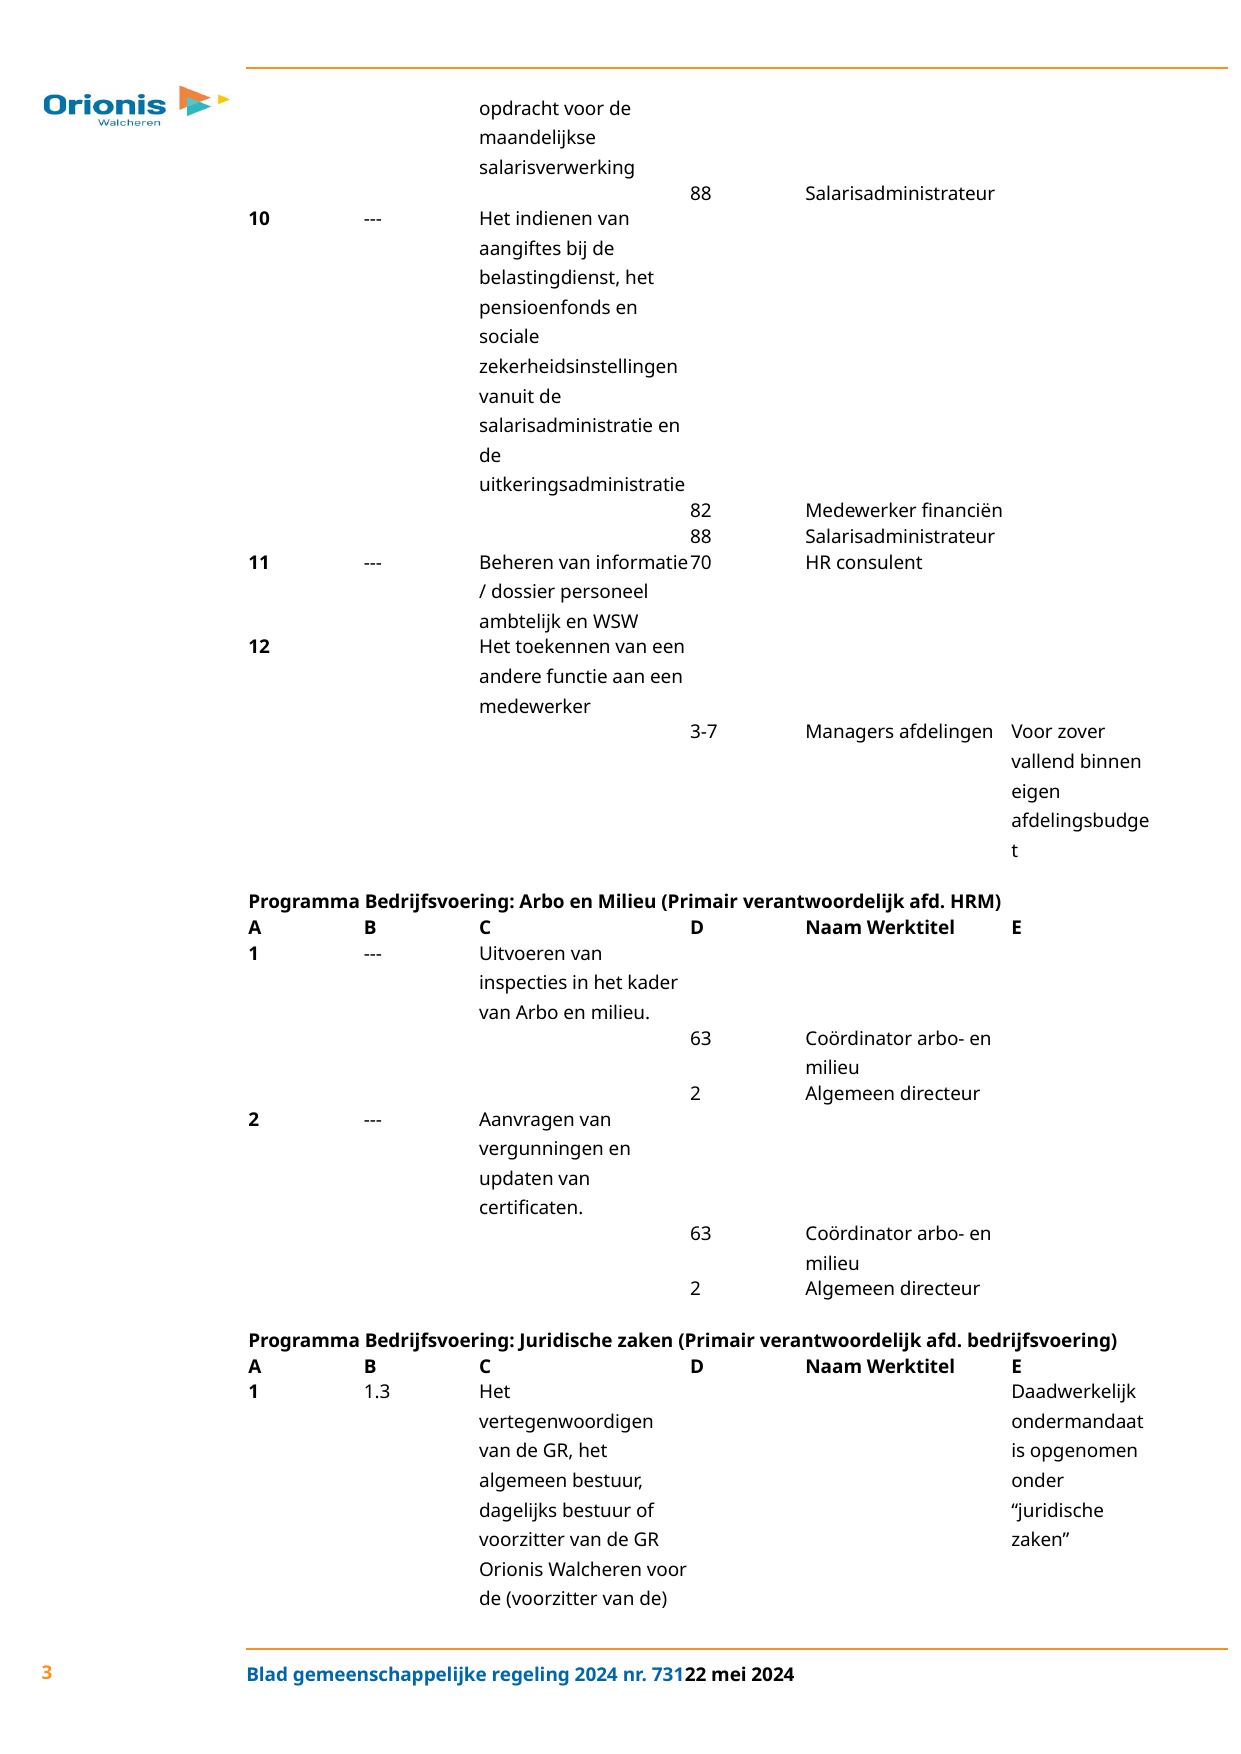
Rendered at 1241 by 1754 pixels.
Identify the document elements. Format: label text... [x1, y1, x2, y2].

table_cell Managers afdelingen [805, 719, 1011, 863]
table_cell [1011, 1080, 1152, 1106]
table_cell [364, 719, 479, 863]
table_cell Coördinator arbo- en milieu [805, 1220, 1011, 1276]
table_cell --- [364, 1106, 479, 1220]
table_cell [364, 1025, 479, 1080]
table_cell [248, 95, 363, 180]
table_cell B [364, 1353, 479, 1378]
table_cell --- [364, 205, 479, 497]
table_cell --- [364, 95, 479, 180]
table_cell [479, 1276, 690, 1301]
table_cell [248, 863, 363, 888]
table_cell [1011, 1025, 1152, 1080]
table_cell B [364, 914, 479, 940]
table_cell D [690, 914, 805, 940]
table_cell Salarisadministrateur [805, 523, 1011, 549]
table_cell [805, 634, 1011, 719]
table_cell Het toekennen van een andere functie aan een medewerker [479, 634, 690, 719]
table_cell [805, 205, 1011, 497]
table_cell [364, 1220, 479, 1276]
table_cell [1011, 1220, 1152, 1276]
table_cell Uitvoeren van inspecties in het kader van Arbo en milieu. [479, 940, 690, 1025]
table_cell 12 [248, 634, 363, 719]
table_cell Algemeen directeur [805, 1080, 1011, 1106]
table_cell Beheren van informatie / dossier personeel ambtelijk en WSW [479, 549, 690, 634]
table_cell [1011, 1276, 1152, 1301]
table_cell [1011, 549, 1152, 634]
table_cell A [248, 914, 363, 940]
table_cell [364, 863, 479, 888]
table_cell Programma Bedrijfsvoering: Juridische zaken (Primair verantwoordelijk afd. bedrijfsvoering) [248, 1327, 1152, 1353]
table_cell [479, 180, 690, 205]
table_cell [248, 1220, 363, 1276]
table_cell --- [364, 940, 479, 1025]
table_cell HR consulent [805, 549, 1011, 634]
table_cell --- [364, 549, 479, 634]
table_cell [364, 523, 479, 549]
table_cell Medewerker financiën [805, 498, 1011, 523]
picture [41, 47, 231, 172]
table_cell [1011, 205, 1152, 497]
table_cell 82 [690, 498, 805, 523]
table_cell opdracht voor de maandelijkse salarisverwerking [479, 95, 690, 180]
table_cell [1011, 95, 1152, 180]
table_cell [248, 1080, 363, 1106]
table_cell Aanvragen van vergunningen en updaten van certificaten. [479, 1106, 690, 1220]
table_cell [248, 1276, 363, 1301]
table_cell Coördinator arbo- en milieu [805, 1025, 1011, 1080]
table_cell 2 [248, 1106, 363, 1220]
table_cell 2 [690, 1276, 805, 1301]
table_cell [364, 180, 479, 205]
table_cell [1011, 863, 1152, 888]
table_cell Algemeen directeur [805, 1276, 1011, 1301]
table_cell [690, 634, 805, 719]
table_cell 1 [248, 940, 363, 1025]
table_cell 11 [248, 549, 363, 634]
table_cell Daadwerkelijk ondermandaat is opgenomen onder “juridische zaken” [1011, 1379, 1152, 1611]
table_cell E [1011, 1353, 1152, 1378]
table_cell [805, 863, 1011, 888]
table_cell 10 [248, 205, 363, 497]
table_cell 88 [690, 523, 805, 549]
table_cell Voor zover vallend binnen eigen afdelingsbudget [1011, 719, 1152, 863]
table_cell Het vertegenwoordigen van de GR, het algemeen bestuur, dagelijks bestuur of voorzitter van de GR Orionis Walcheren voor de (voorzitter van de) [479, 1379, 690, 1611]
table_cell Naam Werktitel [805, 914, 1011, 940]
table_cell [248, 523, 363, 549]
table_cell Programma Bedrijfsvoering: Arbo en Milieu (Primair verantwoordelijk afd. HRM) [248, 889, 1152, 914]
table_cell [690, 940, 805, 1025]
table_cell [690, 1301, 805, 1327]
table_cell E [1011, 914, 1152, 940]
table_cell C [479, 914, 690, 940]
table_cell [479, 1220, 690, 1276]
table_cell 3-7 [690, 719, 805, 863]
table_cell [248, 498, 363, 523]
table_cell [1011, 180, 1152, 205]
table_cell [479, 1025, 690, 1080]
table_cell [479, 719, 690, 863]
table_cell [1011, 498, 1152, 523]
table_cell [805, 1301, 1011, 1327]
table_cell [1011, 1301, 1152, 1327]
table_cell Het indienen van aangiftes bij de belastingdienst, het pensioenfonds en sociale zekerheidsinstellingen vanuit de salarisadministratie en de uitkeringsadministratie [479, 205, 690, 497]
table_cell [690, 863, 805, 888]
table_cell [479, 523, 690, 549]
table_cell [1011, 940, 1152, 1025]
table_cell [364, 1080, 479, 1106]
table_cell 88 [690, 180, 805, 205]
table_cell [248, 719, 363, 863]
table_cell [690, 1379, 805, 1611]
table_cell [248, 180, 363, 205]
table_cell [1011, 1106, 1152, 1220]
table_cell [690, 95, 805, 180]
table_cell D [690, 1353, 805, 1378]
table_cell 1.3 [364, 1379, 479, 1611]
table_cell [690, 1106, 805, 1220]
table_cell 63 [690, 1025, 805, 1080]
table_cell 1 [248, 1379, 363, 1611]
table_cell A [248, 1353, 363, 1378]
table_cell [364, 498, 479, 523]
table_cell [364, 634, 479, 719]
table_cell [690, 205, 805, 497]
table_cell [805, 1106, 1011, 1220]
table_cell [805, 940, 1011, 1025]
table_cell 63 [690, 1220, 805, 1276]
table_cell Naam Werktitel [805, 1353, 1011, 1378]
table_cell [364, 1301, 479, 1327]
table_cell [805, 95, 1011, 180]
table_cell [479, 863, 690, 888]
table_cell [1011, 523, 1152, 549]
table_cell [479, 1301, 690, 1327]
table_cell Salarisadministrateur [805, 180, 1011, 205]
table_cell [479, 1080, 690, 1106]
table_cell [479, 498, 690, 523]
table_cell C [479, 1353, 690, 1378]
table_cell [1011, 634, 1152, 719]
table_cell 2 [690, 1080, 805, 1106]
table_cell [248, 1025, 363, 1080]
table_cell [364, 1276, 479, 1301]
table_cell [248, 1301, 363, 1327]
table_cell [805, 1379, 1011, 1611]
table_cell 70 [690, 549, 805, 634]
